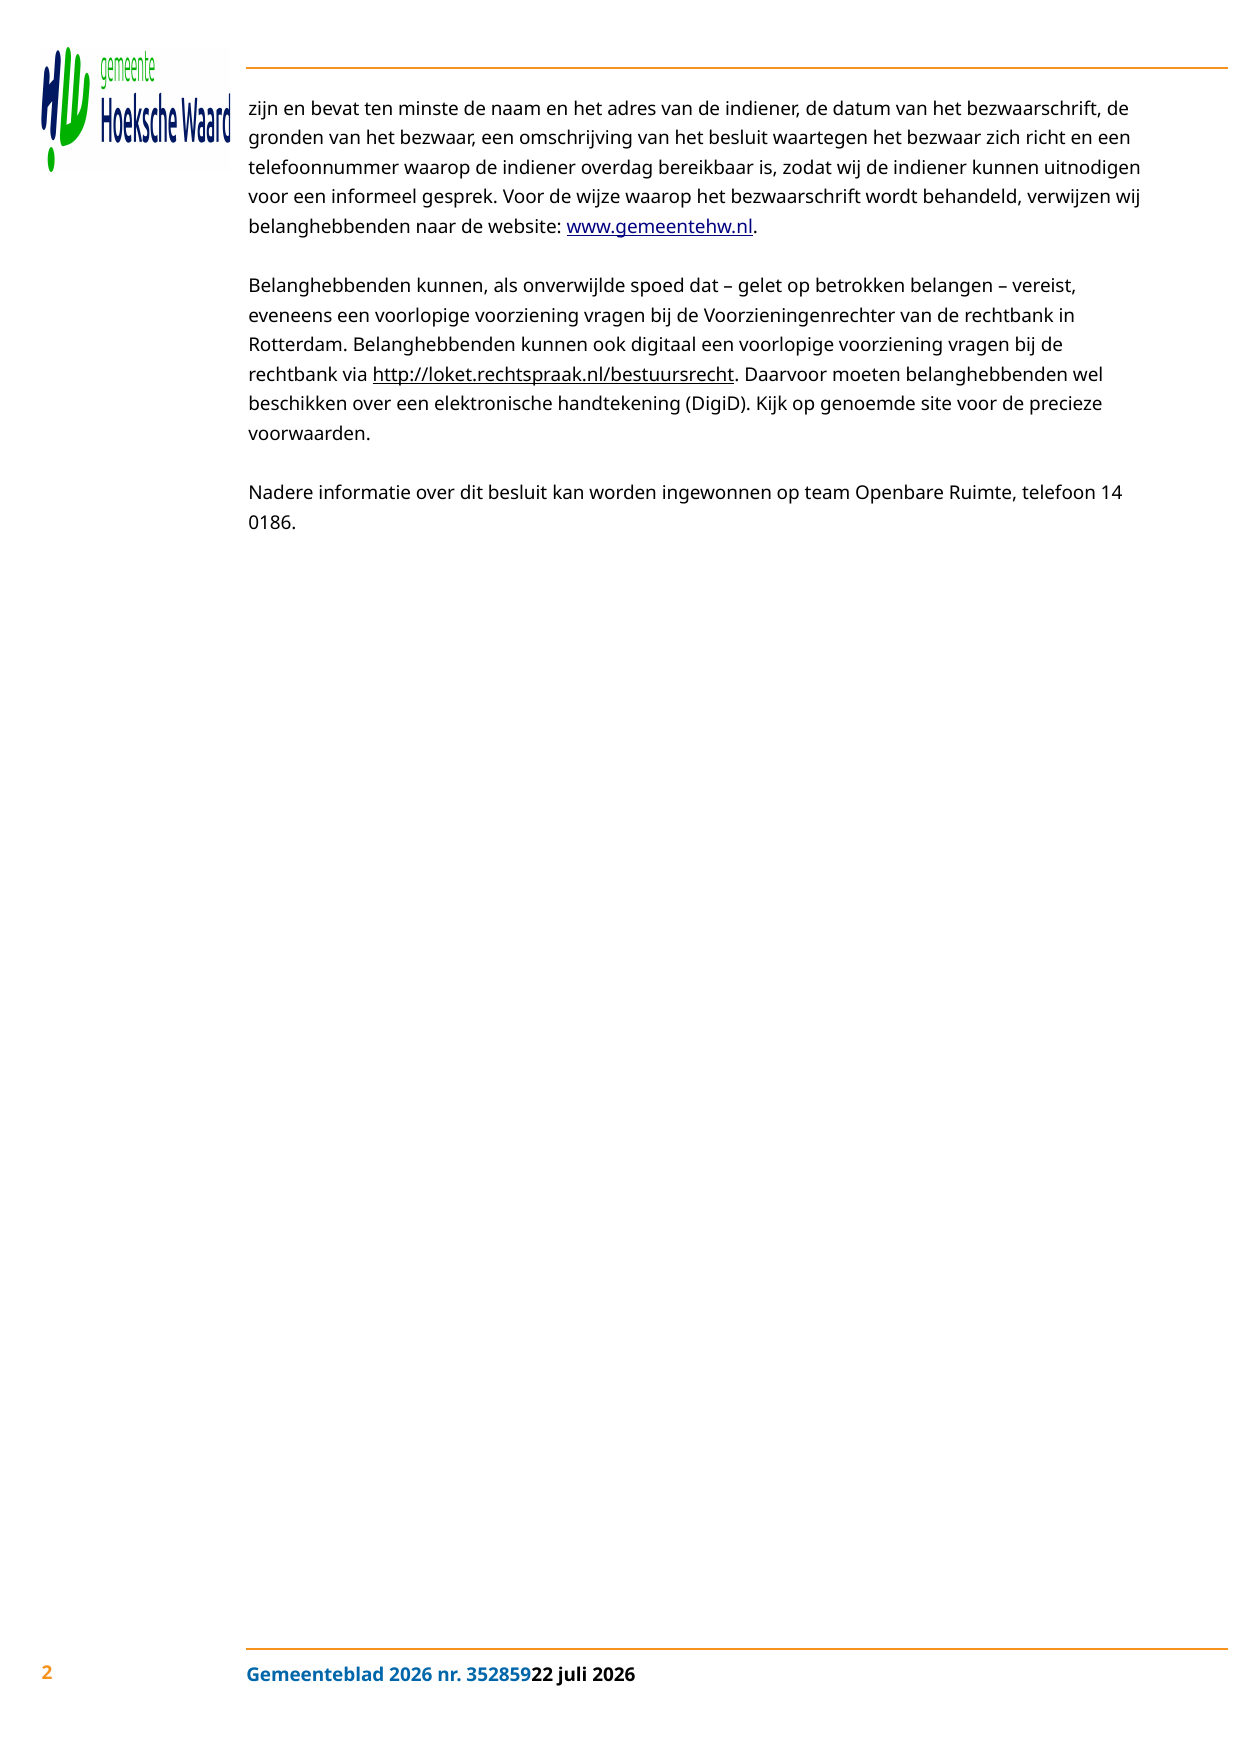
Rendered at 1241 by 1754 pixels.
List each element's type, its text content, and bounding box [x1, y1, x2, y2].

text Nadere informatie over dit besluit kan worden ingewonnen op team Openbare Ruimte, telefoon 14 0186. [248, 479, 1152, 535]
text zijn en bevat ten minste de naam en het adres van de indiener, de datum van het bezwaarschrift, de gronden van het bezwaar, een omschrijving van het besluit waartegen het bezwaar zich richt en een telefoonnummer waarop de indiener overdag bereikbaar is, zodat wij de indiener kunnen uitnodigen voor een informeel gesprek. Voor de wijze waarop het bezwaarschrift wordt behandeld, verwijzen wij belanghebbenden naar de website: www.gemeentehw.nl. [248, 95, 1152, 239]
picture [41, 47, 231, 172]
text Belanghebbenden kunnen, als onverwijlde spoed dat – gelet op betrokken belangen – vereist, eveneens een voorlopige voorziening vragen bij de Voorzieningenrechter van de rechtbank in Rotterdam. Belanghebbenden kunnen ook digitaal een voorlopige voorziening vragen bij de rechtbank via http://loket.rechtspraak.nl/bestuursrecht. Daarvoor moeten belanghebbenden wel beschikken over een elektronische handtekening (DigiD). Kijk op genoemde site voor de precieze voorwaarden. [248, 272, 1152, 446]
